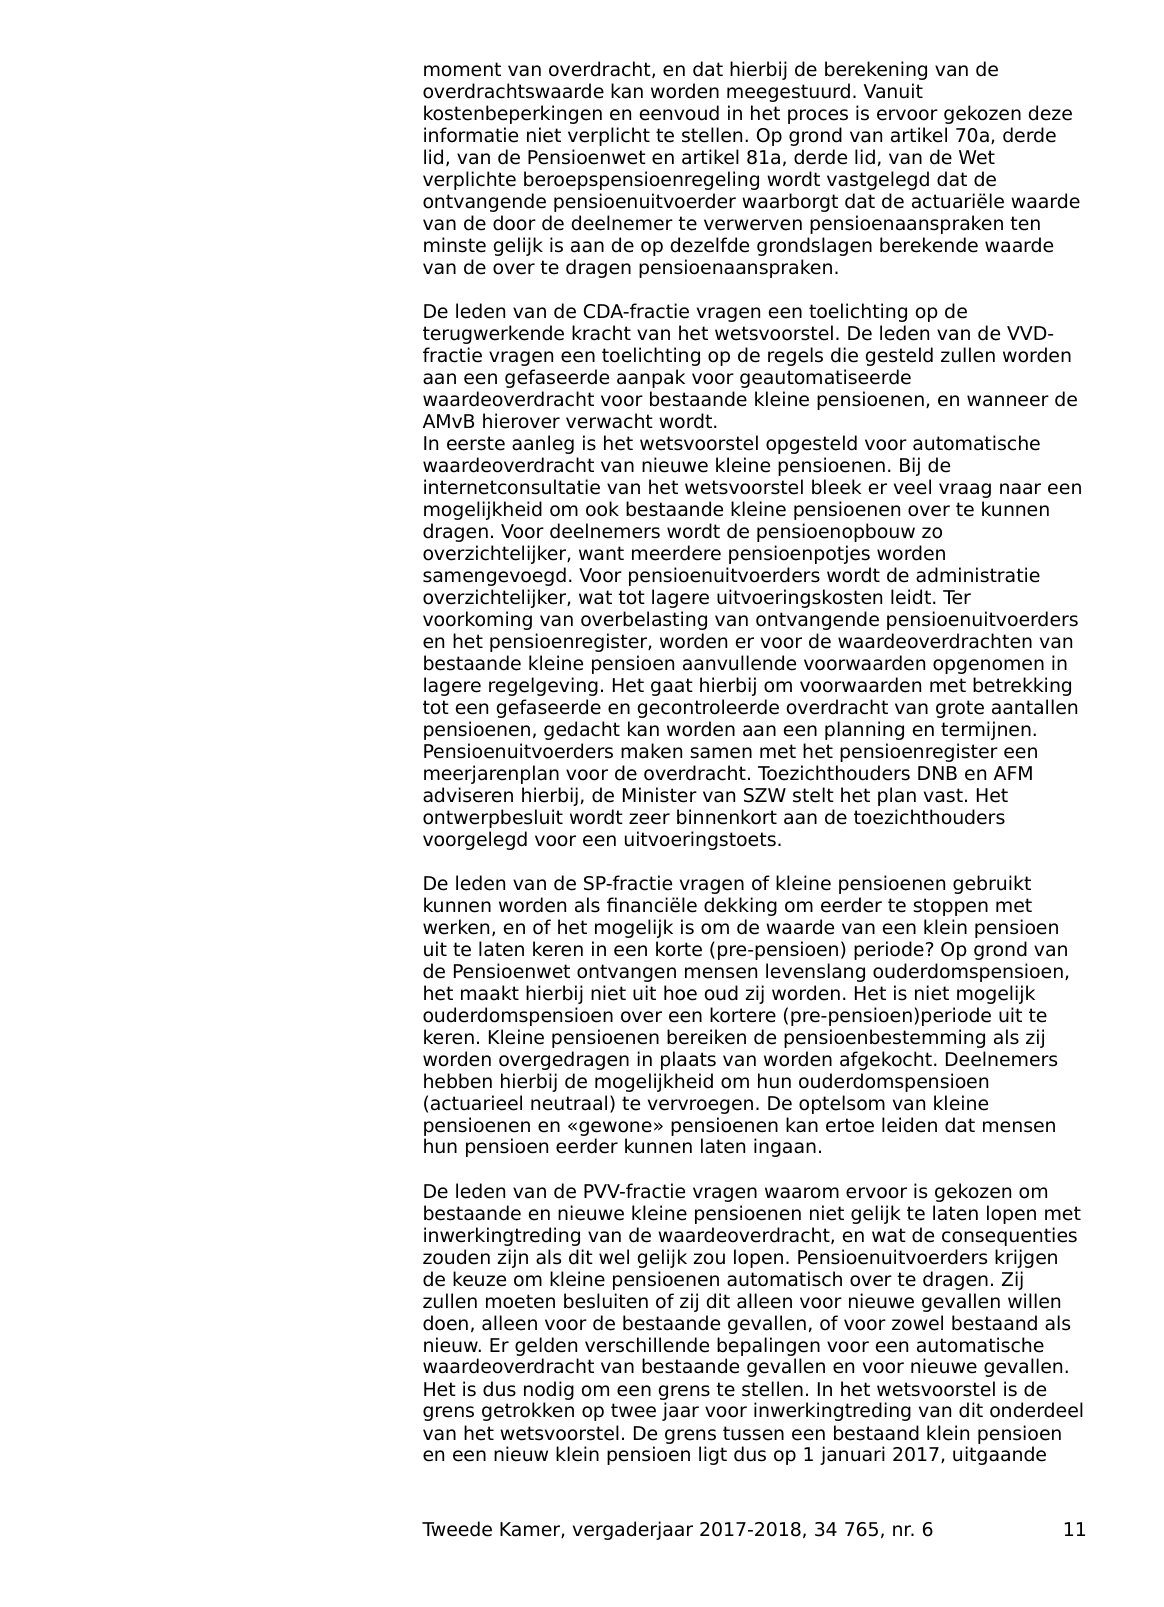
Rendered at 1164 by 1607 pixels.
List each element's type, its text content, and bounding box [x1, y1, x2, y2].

text In eerste aanleg is het wetsvoorstel opgesteld voor automatische waardeoverdracht van nieuwe kleine pensioenen. Bij de internetconsultatie van het wetsvoorstel bleek er veel vraag naar een mogelijkheid om ook bestaande kleine pensioenen over te kunnen dragen. Voor deelnemers wordt de pensioenopbouw zo overzichtelijker, want meerdere pensioenpotjes worden samengevoegd. Voor pensioenuitvoerders wordt de administratie overzichtelijker, wat tot lagere uitvoeringskosten leidt. Ter voorkoming van overbelasting van ontvangende pensioenuitvoerders en het pensioenregister, worden er voor de waardeoverdrachten van bestaande kleine pensioen aanvullende voorwaarden opgenomen in lagere regelgeving. Het gaat hierbij om voorwaarden met betrekking tot een gefaseerde en gecontroleerde overdracht van grote aantallen pensioenen, gedacht kan worden aan een planning en termijnen. Pensioenuitvoerders maken samen met het pensioenregister een meerjarenplan voor de overdracht. Toezichthouders DNB en AFM adviseren hierbij, de Minister van SZW stelt het plan vast. Het ontwerpbesluit wordt zeer binnenkort aan de toezichthouders voorgelegd voor een uitvoeringstoets. [422, 433, 1087, 851]
text De leden van de PVV-fractie vragen waarom ervoor is gekozen om bestaande en nieuwe kleine pensioenen niet gelijk te laten lopen met inwerkingtreding van de waardeoverdracht, en wat de consequenties zouden zijn als dit wel gelijk zou lopen. Pensioenuitvoerders krijgen de keuze om kleine pensioenen automatisch over te dragen. Zij zullen moeten besluiten of zij dit alleen voor nieuwe gevallen willen doen, alleen voor de bestaande gevallen, of voor zowel bestaand als nieuw. Er gelden verschillende bepalingen voor een automatische waardeoverdracht van bestaande gevallen en voor nieuwe gevallen. Het is dus nodig om een grens te stellen. In het wetsvoorstel is de grens getrokken op twee jaar voor inwerkingtreding van dit onderdeel van het wetsvoorstel. De grens tussen een bestaand klein pensioen en een nieuw klein pensioen ligt dus op 1 januari 2017, uitgaande [422, 1181, 1087, 1466]
text De leden van de SP-fractie vragen of kleine pensioenen gebruikt kunnen worden als financiële dekking om eerder te stoppen met werken, en of het mogelijk is om de waarde van een klein pensioen uit te laten keren in een korte (pre-pensioen) periode? Op grond van de Pensioenwet ontvangen mensen levenslang ouderdomspensioen, het maakt hierbij niet uit hoe oud zij worden. Het is niet mogelijk ouderdomspensioen over een kortere (pre-pensioen)periode uit te keren. Kleine pensioenen bereiken de pensioenbestemming als zij worden overgedragen in plaats van worden afgekocht. Deelnemers hebben hierbij de mogelijkheid om hun ouderdomspensioen (actuarieel neutraal) te vervroegen. De optelsom van kleine pensioenen en «gewone» pensioenen kan ertoe leiden dat mensen hun pensioen eerder kunnen laten ingaan. [422, 873, 1087, 1158]
text De leden van de CDA-fractie vragen een toelichting op de terugwerkende kracht van het wetsvoorstel. De leden van de VVD-fractie vragen een toelichting op de regels die gesteld zullen worden aan een gefaseerde aanpak voor geautomatiseerde waardeoverdracht voor bestaande kleine pensioenen, en wanneer de AMvB hierover verwacht wordt. [422, 301, 1087, 433]
text moment van overdracht, en dat hierbij de berekening van de overdrachtswaarde kan worden meegestuurd. Vanuit kostenbeperkingen en eenvoud in het proces is ervoor gekozen deze informatie niet verplicht te stellen. Op grond van artikel 70a, derde lid, van de Pensioenwet en artikel 81a, derde lid, van de Wet verplichte beroepspensioenregeling wordt vastgelegd dat de ontvangende pensioenuitvoerder waarborgt dat de actuariële waarde van de door de deelnemer te verwerven pensioenaanspraken ten minste gelijk is aan de op dezelfde grondslagen berekende waarde van de over te dragen pensioenaanspraken. [422, 59, 1087, 279]
